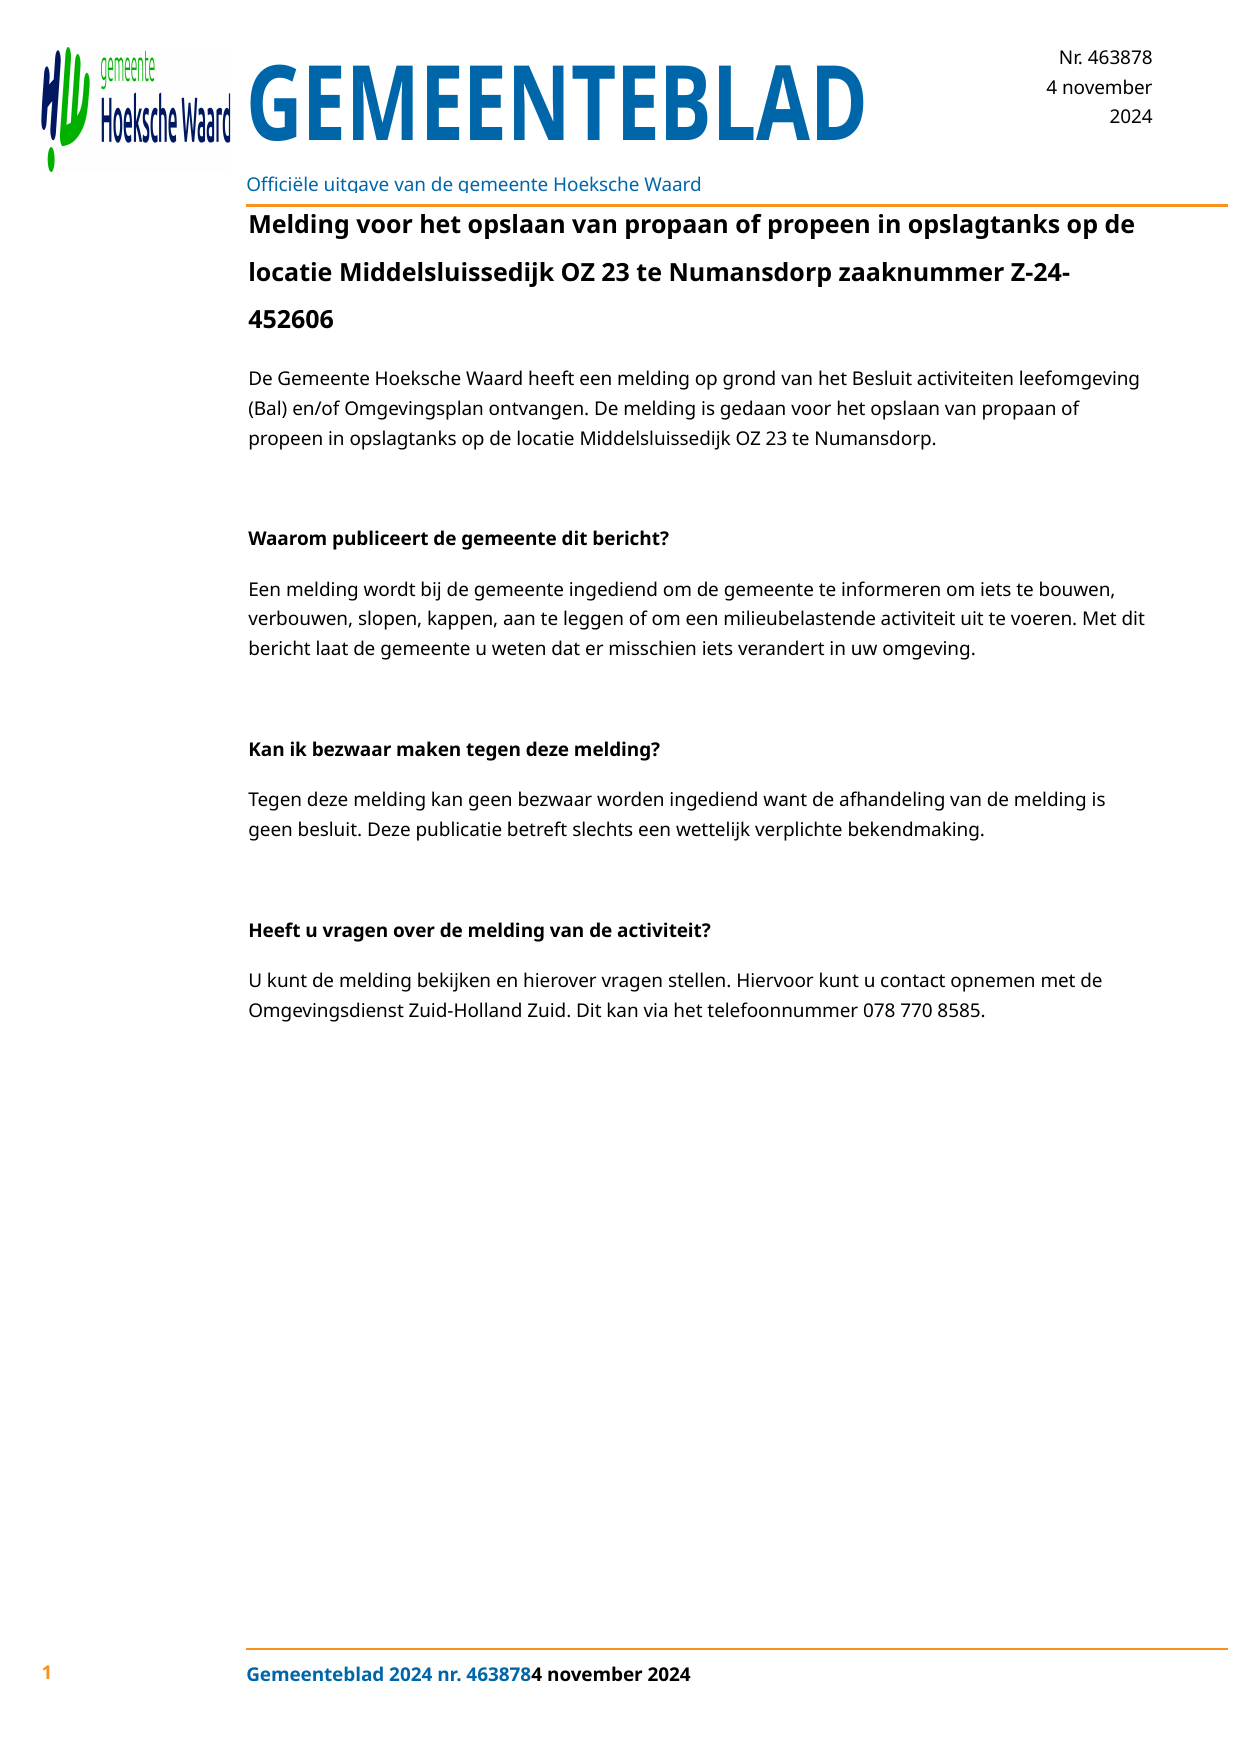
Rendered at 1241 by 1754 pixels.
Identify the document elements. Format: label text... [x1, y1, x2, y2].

text Kan ik bezwaar maken tegen deze melding? [248, 736, 1152, 762]
text Tegen deze melding kan geen bezwaar worden ingediend want de afhandeling van de melding is geen besluit. Deze publicatie betreft slechts een wettelijk verplichte bekendmaking. [248, 786, 1152, 842]
text Waarom publiceert de gemeente dit bericht? [248, 526, 1152, 551]
text Heeft u vragen over de melding van de activiteit? [248, 917, 1152, 942]
text De Gemeente Hoeksche Waard heeft een melding op grond van het Besluit activiteiten leefomgeving (Bal) en/of Omgevingsplan ontvangen. De melding is gedaan voor het opslaan van propaan of propeen in opslagtanks op de locatie Middelsluissedijk OZ 23 te Numansdorp. [248, 366, 1152, 450]
text U kunt de melding bekijken en hierover vragen stellen. Hiervoor kunt u contact opnemen met de Omgevingsdienst Zuid-Holland Zuid. Dit kan via het telefoonnummer 078 770 8585. [248, 967, 1152, 1022]
picture [41, 47, 231, 172]
text Een melding wordt bij de gemeente ingediend om de gemeente te informeren om iets te bouwen, verbouwen, slopen, kappen, aan te leggen of om een milieubelastende activiteit uit te voeren. Met dit bericht laat de gemeente u weten dat er misschien iets verandert in uw omgeving. [248, 576, 1152, 661]
text Melding voor het opslaan van propaan of propeen in opslagtanks op de locatie Middelsluissedijk OZ 23 te Numansdorp zaaknummer Z-24-452606 [248, 207, 1152, 336]
